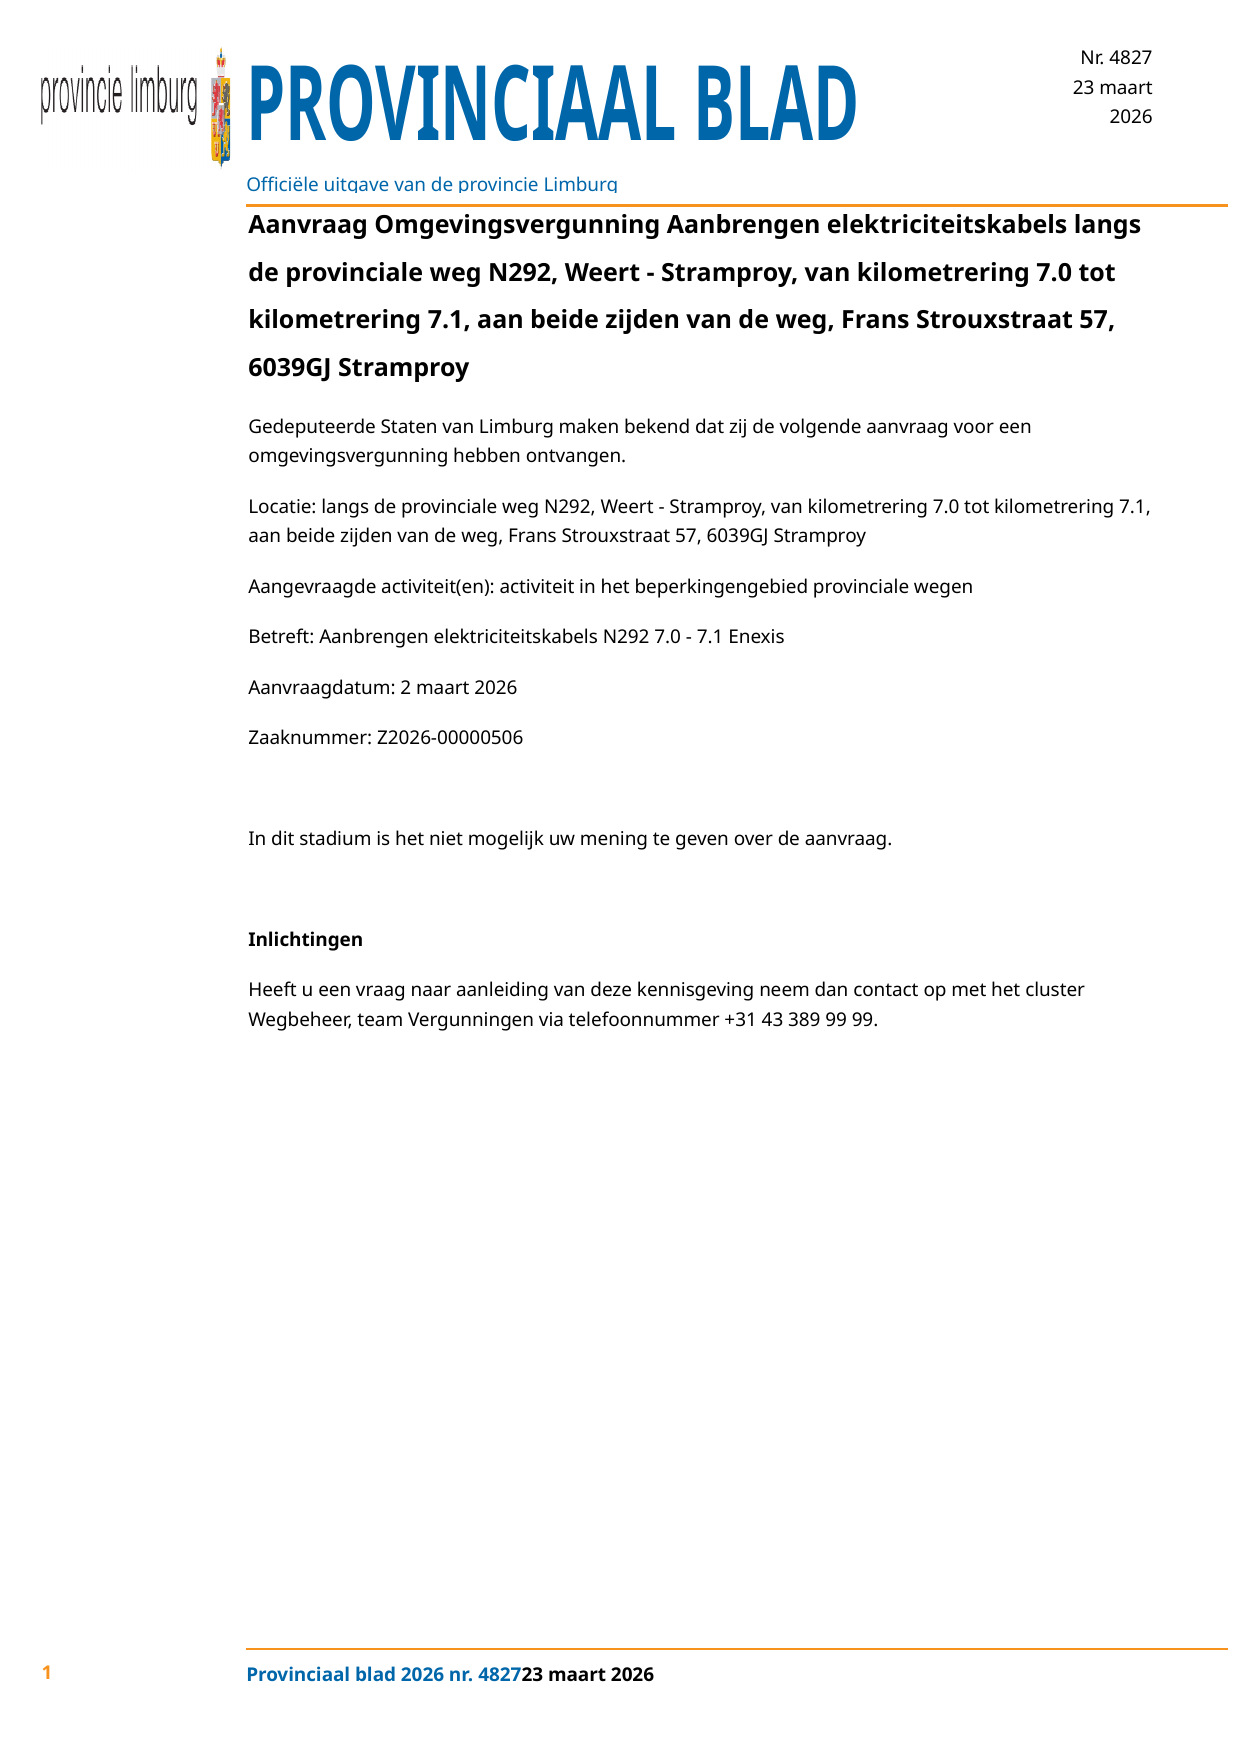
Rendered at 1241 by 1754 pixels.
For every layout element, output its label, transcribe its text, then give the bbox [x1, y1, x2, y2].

text Heeft u een vraag naar aanleiding van deze kennisgeving neem dan contact op met het cluster Wegbeheer, team Vergunningen via telefoonnummer +31 43 389 99 99. [248, 976, 1152, 1032]
text Aanvraagdatum: 2 maart 2026 [248, 674, 1152, 700]
text In dit stadium is het niet mogelijk uw mening te geven over de aanvraag. [248, 825, 1152, 851]
text Aanvraag Omgevingsvergunning Aanbrengen elektriciteitskabels langs de provinciale weg N292, Weert - Stramproy, van kilometrering 7.0 tot kilometrering 7.1, aan beide zijden van de weg, Frans Strouxstraat 57, 6039GJ Stramproy [248, 207, 1152, 384]
text Zaaknummer: Z2026-00000506 [248, 724, 1152, 750]
text Inlichtingen [248, 926, 1152, 952]
picture [41, 47, 231, 172]
text Locatie: langs de provinciale weg N292, Weert - Stramproy, van kilometrering 7.0 tot kilometrering 7.1, aan beide zijden van de weg, Frans Strouxstraat 57, 6039GJ Stramproy [248, 493, 1152, 548]
text Gedeputeerde Staten van Limburg maken bekend dat zij de volgende aanvraag voor een omgevingsvergunning hebben ontvangen. [248, 413, 1152, 468]
text Aangevraagde activiteit(en): activiteit in het beperkingengebied provinciale wegen [248, 573, 1152, 599]
text Betreft: Aanbrengen elektriciteitskabels N292 7.0 - 7.1 Enexis [248, 623, 1152, 649]
